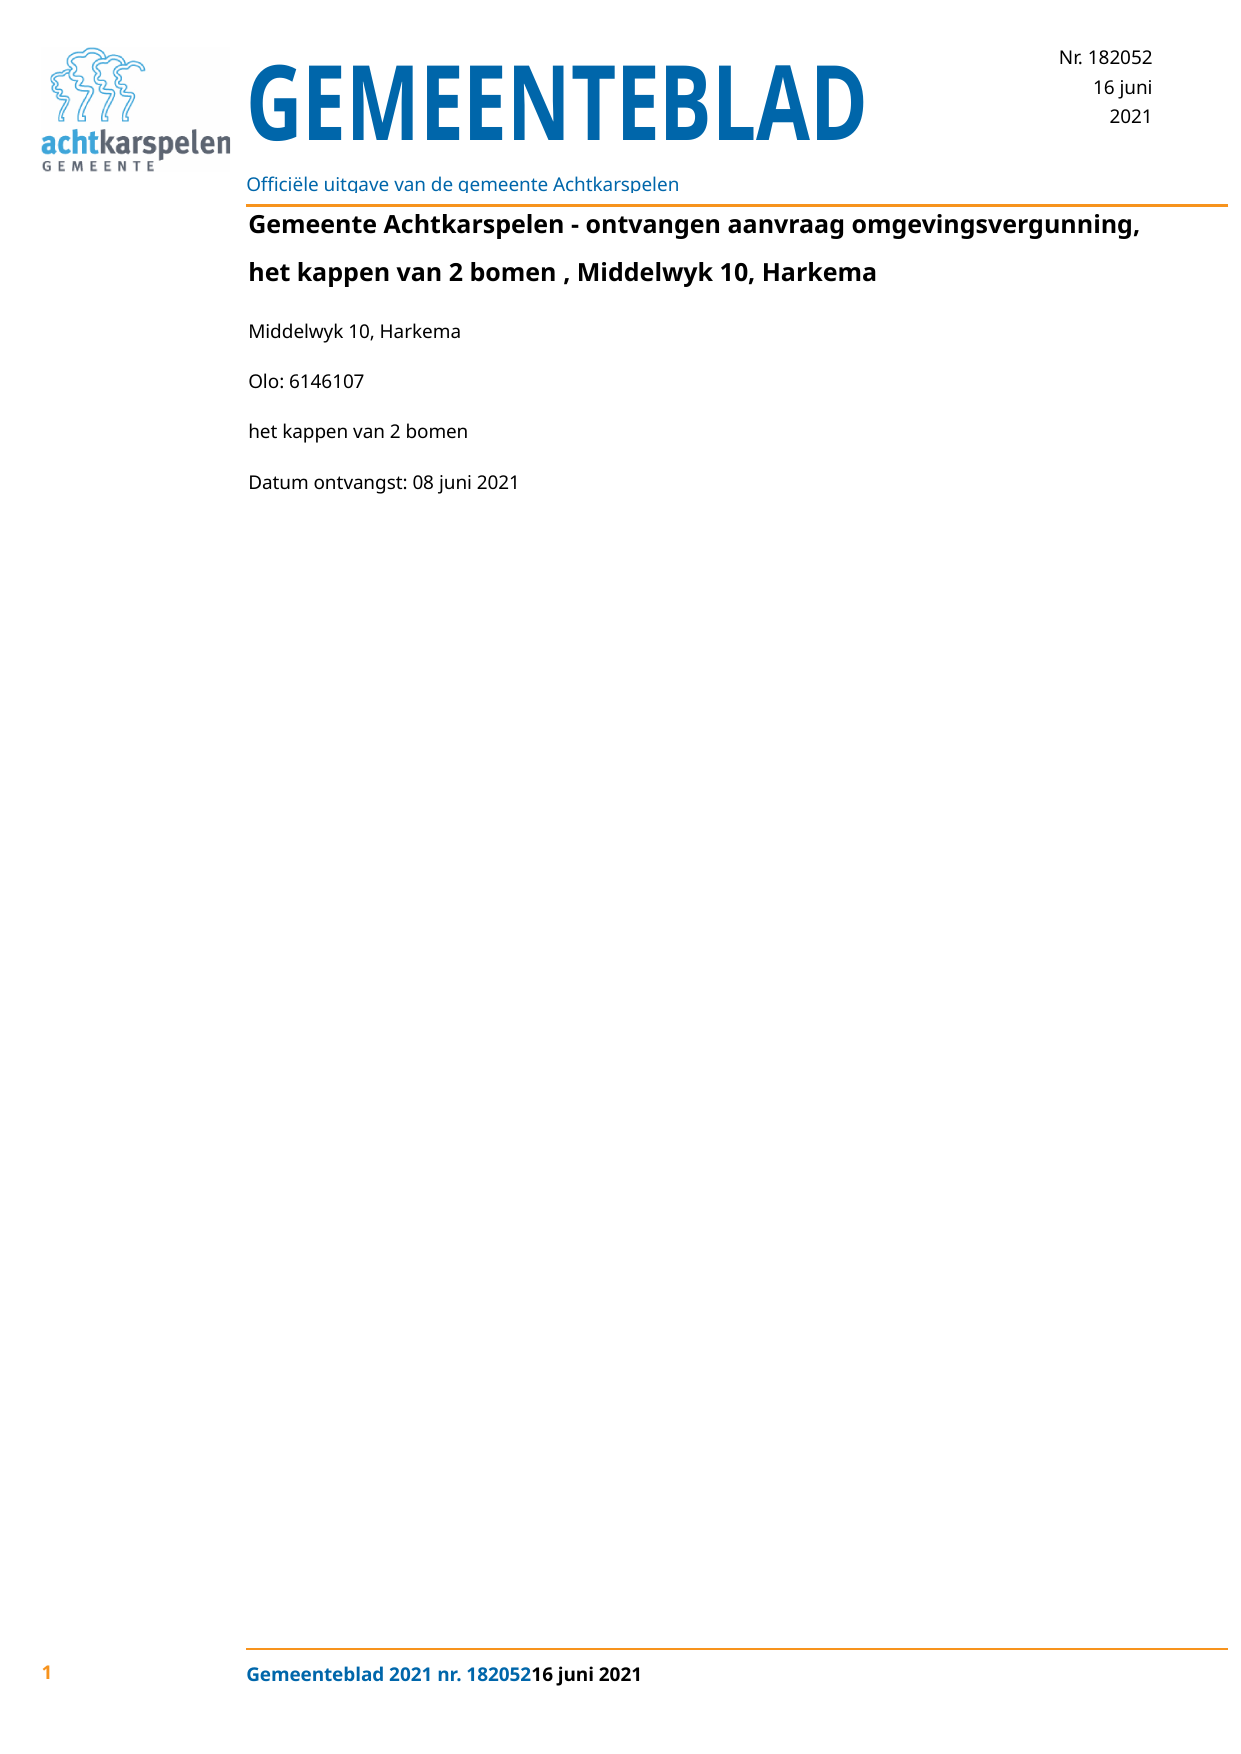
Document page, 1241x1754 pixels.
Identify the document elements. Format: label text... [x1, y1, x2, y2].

picture [41, 47, 231, 172]
text het kappen van 2 bomen [248, 419, 1152, 444]
text Gemeente Achtkarspelen - ontvangen aanvraag omgevingsvergunning, het kappen van 2 bomen , Middelwyk 10, Harkema [248, 207, 1152, 288]
text Datum ontvangst: 08 juni 2021 [248, 469, 1152, 495]
text Middelwyk 10, Harkema [248, 318, 1152, 344]
text Olo: 6146107 [248, 368, 1152, 394]
